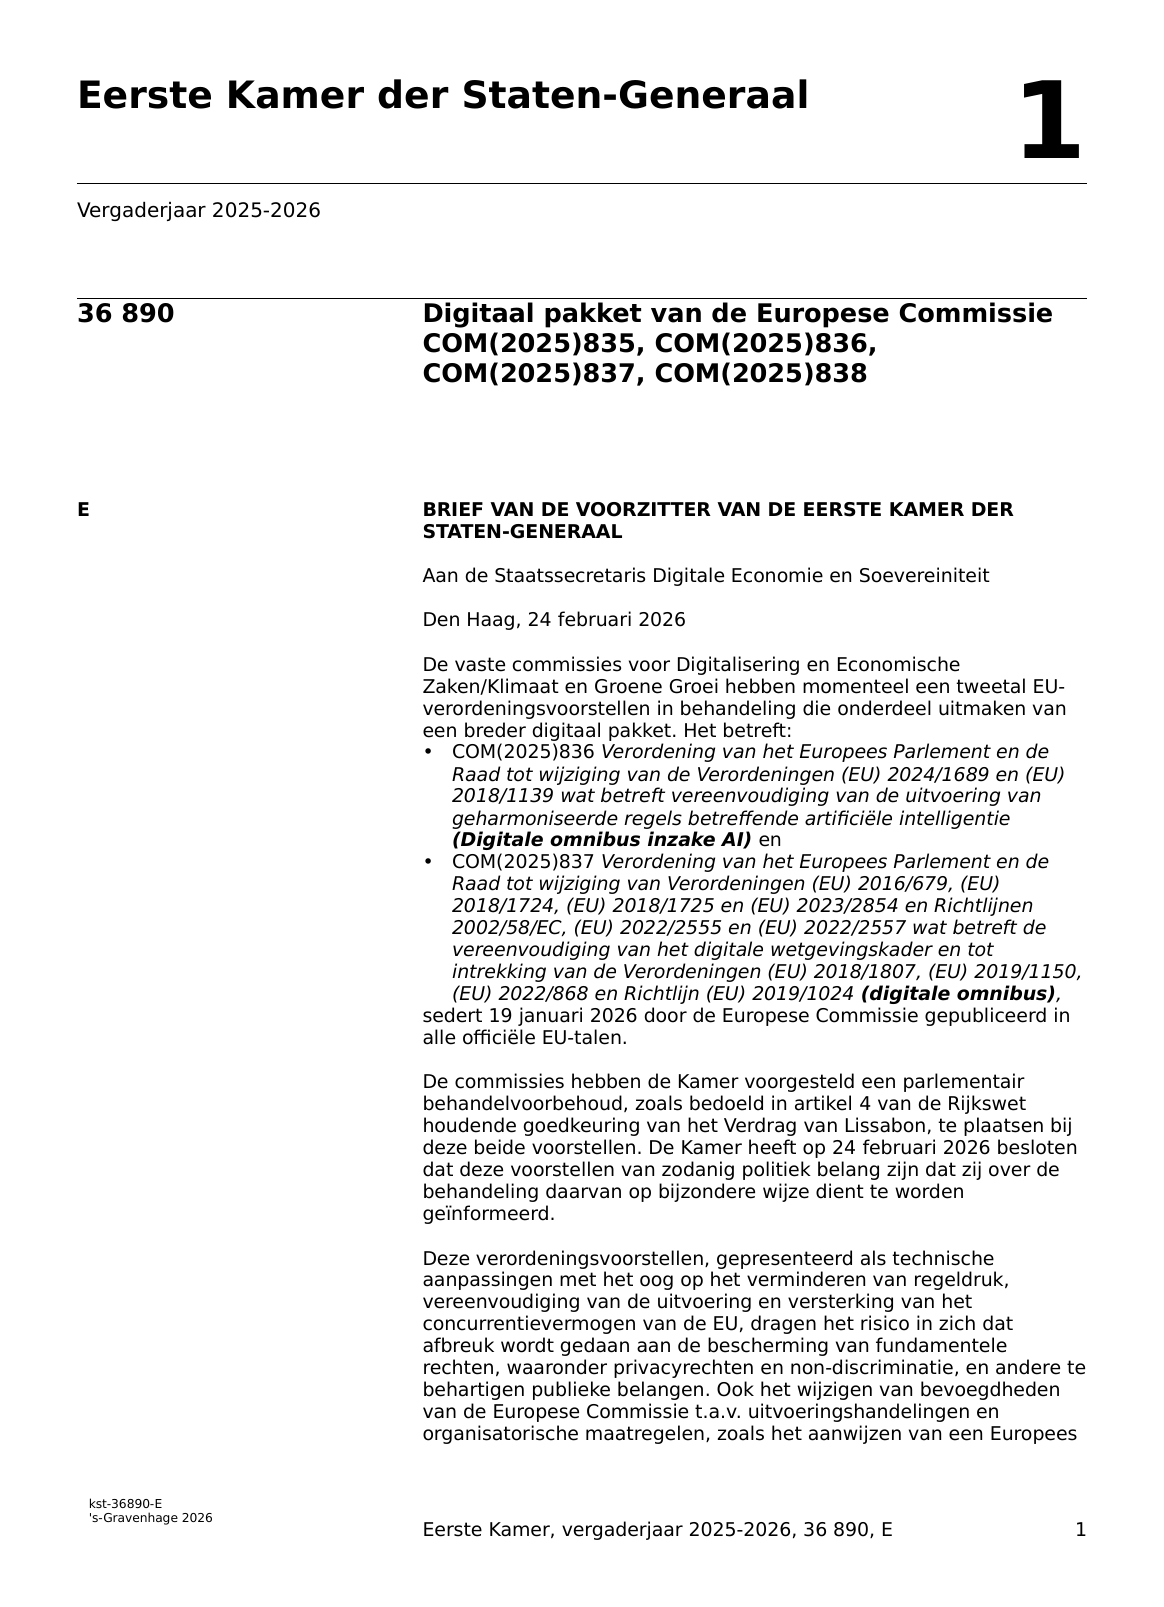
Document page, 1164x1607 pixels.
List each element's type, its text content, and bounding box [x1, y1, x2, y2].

text kst-36890-E [88, 1497, 323, 1511]
text 's-Gravenhage 2026 [88, 1511, 323, 1525]
subtitle 36 890 Digitaal pakket van de Europese Commissie COM(2025)835, COM(2025)836, COM(2025)837, COM(2025)838 [77, 299, 1087, 388]
text De commissies hebben de Kamer voorgesteld een parlementair behandelvoorbehoud, zoals bedoeld in artikel 4 van de Rijkswet houdende goedkeuring van het Verdrag van Lissabon, te plaatsen bij deze beide voorstellen. De Kamer heeft op 24 februari 2026 besloten dat deze voorstellen van zodanig politiek belang zijn dat zij over de behandeling daarvan op bijzondere wijze dient te worden geïnformeerd. [422, 1071, 1087, 1225]
table_header 1 [886, 59, 1087, 183]
table_cell Vergaderjaar 2025-2026 [77, 184, 1087, 298]
table_header Eerste Kamer der Staten-Generaal [77, 59, 886, 183]
text • COM(2025)836 Verordening van het Europees Parlement en de Raad tot wijziging van de Verordeningen (EU) 2024/1689 en (EU) 2018/1139 wat betreft vereenvoudiging van de uitvoering van geharmoniseerde regels betreffende artificiële intelligentie (Digitale omnibus inzake AI) en [422, 741, 1087, 851]
subtitle E BRIEF VAN DE VOORZITTER VAN DE EERSTE KAMER DER STATEN-GENERAAL [77, 499, 1087, 543]
text Den Haag, 24 februari 2026 [422, 609, 1087, 631]
text Deze verordeningsvoorstellen, gepresenteerd als technische aanpassingen met het oog op het verminderen van regeldruk, vereenvoudiging van de uitvoering en versterking van het concurrentievermogen van de EU, dragen het risico in zich dat afbreuk wordt gedaan aan de bescherming van fundamentele rechten, waaronder privacyrechten en non-discriminatie, en andere te behartigen publieke belangen. Ook het wijzigen van bevoegdheden van de Europese Commissie t.a.v. uitvoeringshandelingen en organisatorische maatregelen, zoals het aanwijzen van een Europees [422, 1247, 1087, 1445]
text De vaste commissies voor Digitalisering en Economische Zaken/Klimaat en Groene Groei hebben momenteel een tweetal EU-verordeningsvoorstellen in behandeling die onderdeel uitmaken van een breder digitaal pakket. Het betreft: [422, 653, 1087, 741]
text sedert 19 januari 2026 door de Europese Commissie gepubliceerd in alle officiële EU-talen. [422, 1005, 1087, 1049]
text • COM(2025)837 Verordening van het Europees Parlement en de Raad tot wijziging van Verordeningen (EU) 2016/679, (EU) 2018/1724, (EU) 2018/1725 en (EU) 2023/2854 en Richtlijnen 2002/58/EC, (EU) 2022/2555 en (EU) 2022/2557 wat betreft de vereenvoudiging van het digitale wetgevingskader en tot intrekking van de Verordeningen (EU) 2018/1807, (EU) 2019/1150, (EU) 2022/868 en Richtlijn (EU) 2019/1024 (digitale omnibus), [422, 851, 1087, 1005]
text Aan de Staatssecretaris Digitale Economie en Soevereiniteit [422, 565, 1087, 587]
